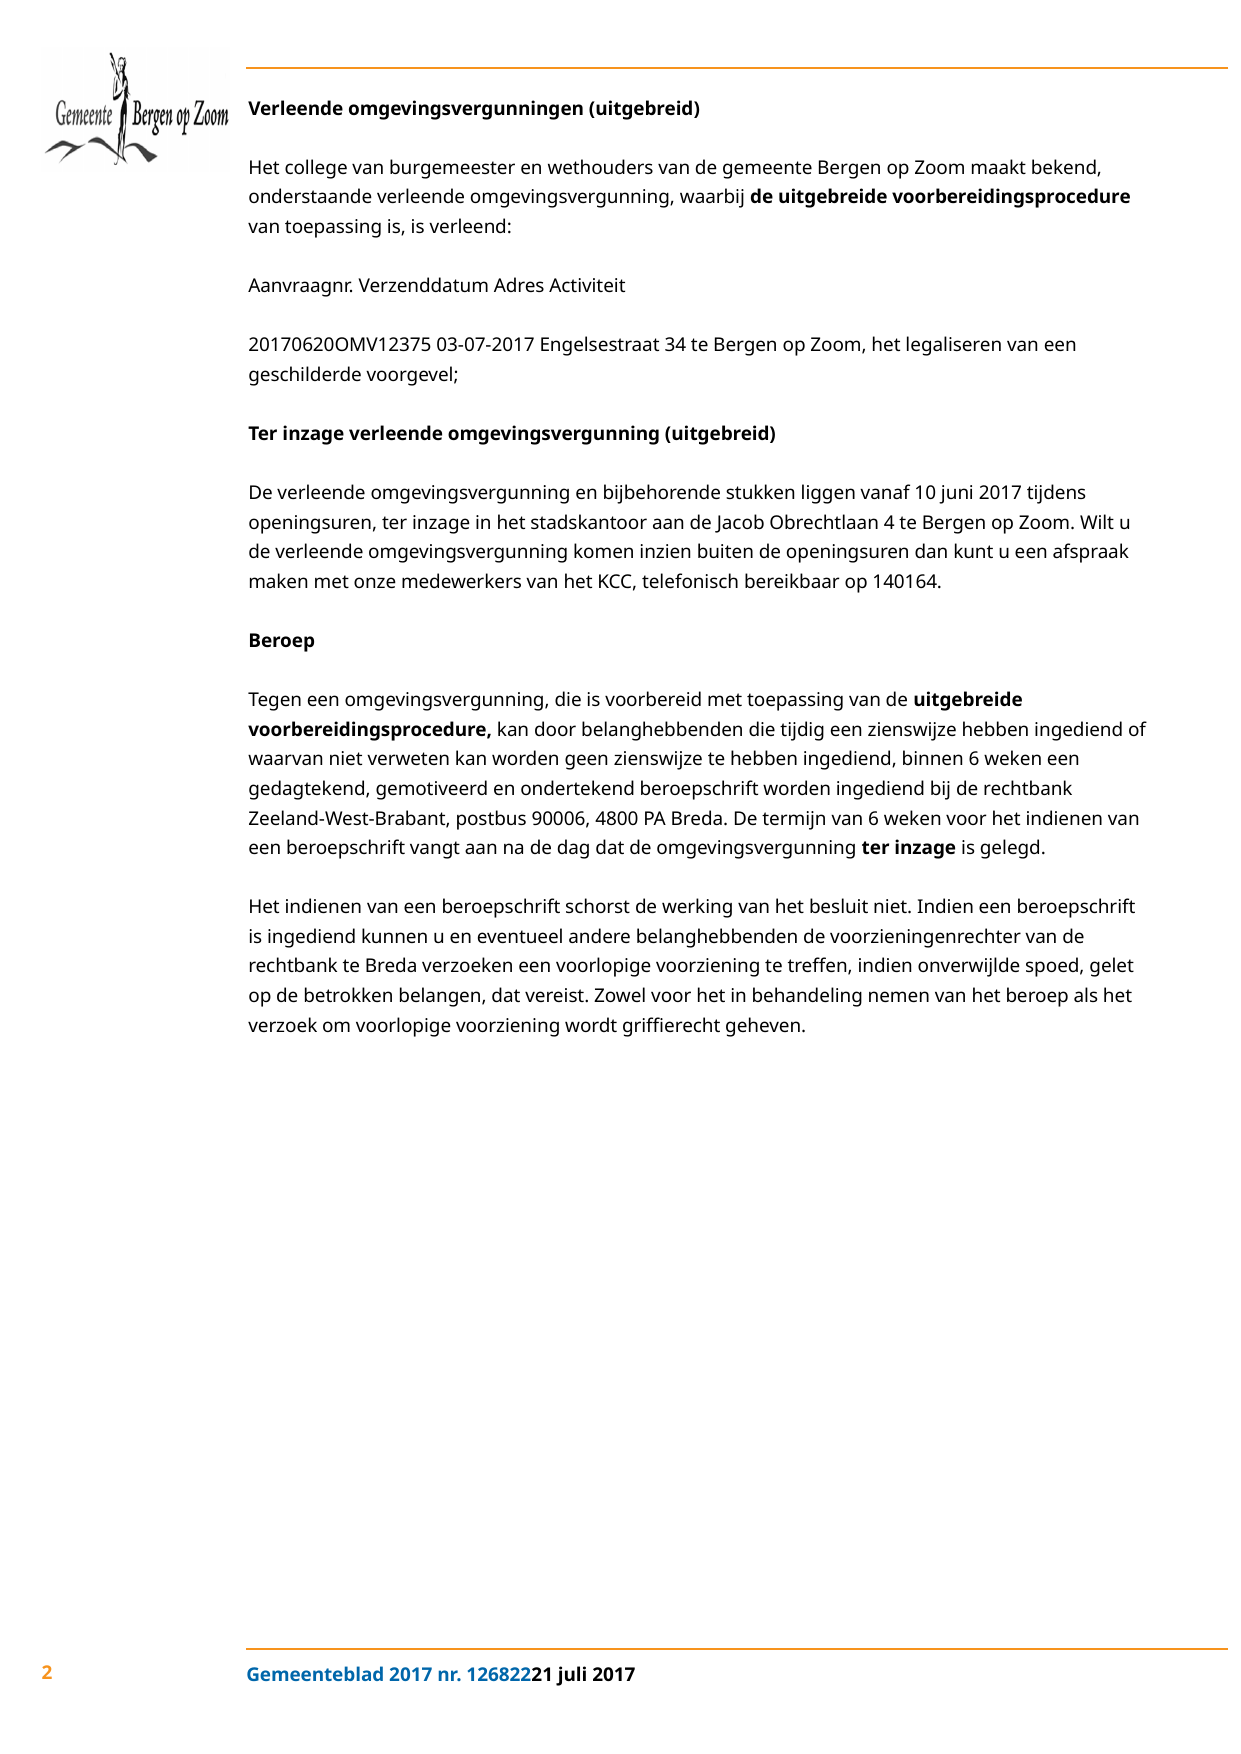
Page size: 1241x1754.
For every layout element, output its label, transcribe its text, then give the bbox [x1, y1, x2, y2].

text Het indienen van een beroepschrift schorst de werking van het besluit niet. Indien een beroepschrift is ingediend kunnen u en eventueel andere belanghebbenden de voorzieningenrechter van de rechtbank te Breda verzoeken een voorlopige voorziening te treffen, indien onverwijlde spoed, gelet op de betrokken belangen, dat vereist. Zowel voor het in behandeling nemen van het beroep als het verzoek om voorlopige voorziening wordt griffierecht geheven. [248, 893, 1152, 1038]
text Ter inzage verleende omgevingsvergunning (uitgebreid) [248, 420, 1152, 446]
picture [41, 47, 231, 172]
text Aanvraagnr. Verzenddatum Adres Activiteit [248, 272, 1152, 298]
text De verleende omgevingsvergunning en bijbehorende stukken liggen vanaf 10 juni 2017 tijdens openingsuren, ter inzage in het stadskantoor aan de Jacob Obrechtlaan 4 te Bergen op Zoom. Wilt u de verleende omgevingsvergunning komen inzien buiten de openingsuren dan kunt u een afspraak maken met onze medewerkers van het KCC, telefonisch bereikbaar op 140164. [248, 479, 1152, 594]
text 20170620OMV12375 03-07-2017 Engelsestraat 34 te Bergen op Zoom, het legaliseren van een geschilderde voorgevel; [248, 331, 1152, 387]
text Beroep [248, 627, 1152, 653]
text Tegen een omgevingsvergunning, die is voorbereid met toepassing van de uitgebreide voorbereidingsprocedure, kan door belanghebbenden die tijdig een zienswijze hebben ingediend of waarvan niet verweten kan worden geen zienswijze te hebben ingediend, binnen 6 weken een gedagtekend, gemotiveerd en ondertekend beroepschrift worden ingediend bij de rechtbank Zeeland-West-Brabant, postbus 90006, 4800 PA Breda. De termijn van 6 weken voor het indienen van een beroepschrift vangt aan na de dag dat de omgevingsvergunning ter inzage is gelegd. [248, 686, 1152, 860]
text Het college van burgemeester en wethouders van de gemeente Bergen op Zoom maakt bekend, onderstaande verleende omgevingsvergunning, waarbij de uitgebreide voorbereidingsprocedure van toepassing is, is verleend: [248, 154, 1152, 239]
text Verleende omgevingsvergunningen (uitgebreid) [248, 95, 1152, 121]
